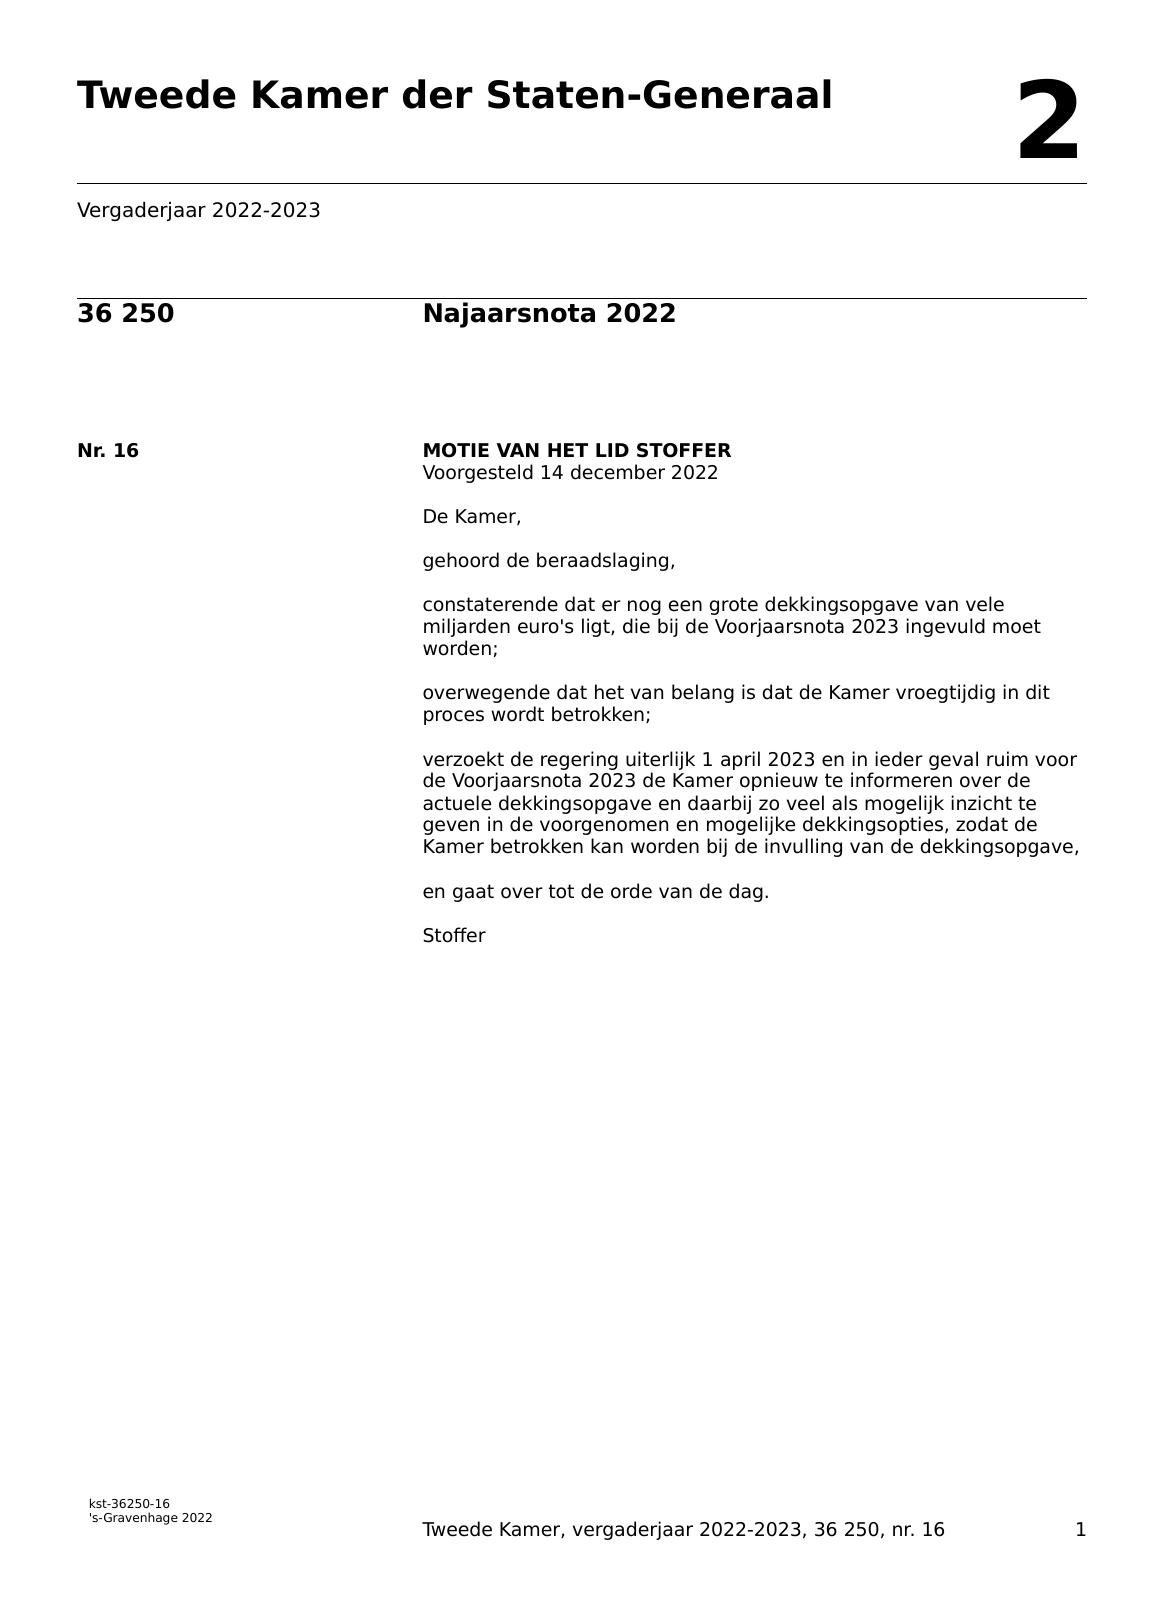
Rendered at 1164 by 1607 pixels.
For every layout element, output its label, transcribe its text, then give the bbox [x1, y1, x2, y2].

text gehoord de beraadslaging, [422, 550, 1087, 572]
text Voorgesteld 14 december 2022 [422, 462, 1087, 484]
text kst-36250-16 [88, 1497, 323, 1511]
text overwegende dat het van belang is dat de Kamer vroegtijdig in dit proces wordt betrokken; [422, 682, 1087, 726]
text De Kamer, [422, 506, 1087, 528]
text Stoffer [422, 925, 1087, 947]
text 's-Gravenhage 2022 [88, 1511, 323, 1525]
table_header Tweede Kamer der Staten-Generaal [77, 59, 886, 183]
table_header 2 [886, 59, 1087, 183]
text constaterende dat er nog een grote dekkingsopgave van vele miljarden euro's ligt, die bij de Voorjaarsnota 2023 ingevuld moet worden; [422, 594, 1087, 660]
table_cell Vergaderjaar 2022-2023 [77, 184, 1087, 298]
text verzoekt de regering uiterlijk 1 april 2023 en in ieder geval ruim voor de Voorjaarsnota 2023 de Kamer opnieuw te informeren over de actuele dekkingsopgave en daarbij zo veel als mogelijk inzicht te geven in de voorgenomen en mogelijke dekkingsopties, zodat de Kamer betrokken kan worden bij de invulling van de dekkingsopgave, [422, 748, 1087, 858]
text en gaat over tot de orde van de dag. [422, 881, 1087, 902]
subtitle Nr. 16 MOTIE VAN HET LID STOFFER [77, 440, 1087, 462]
subtitle 36 250 Najaarsnota 2022 [77, 299, 1087, 329]
